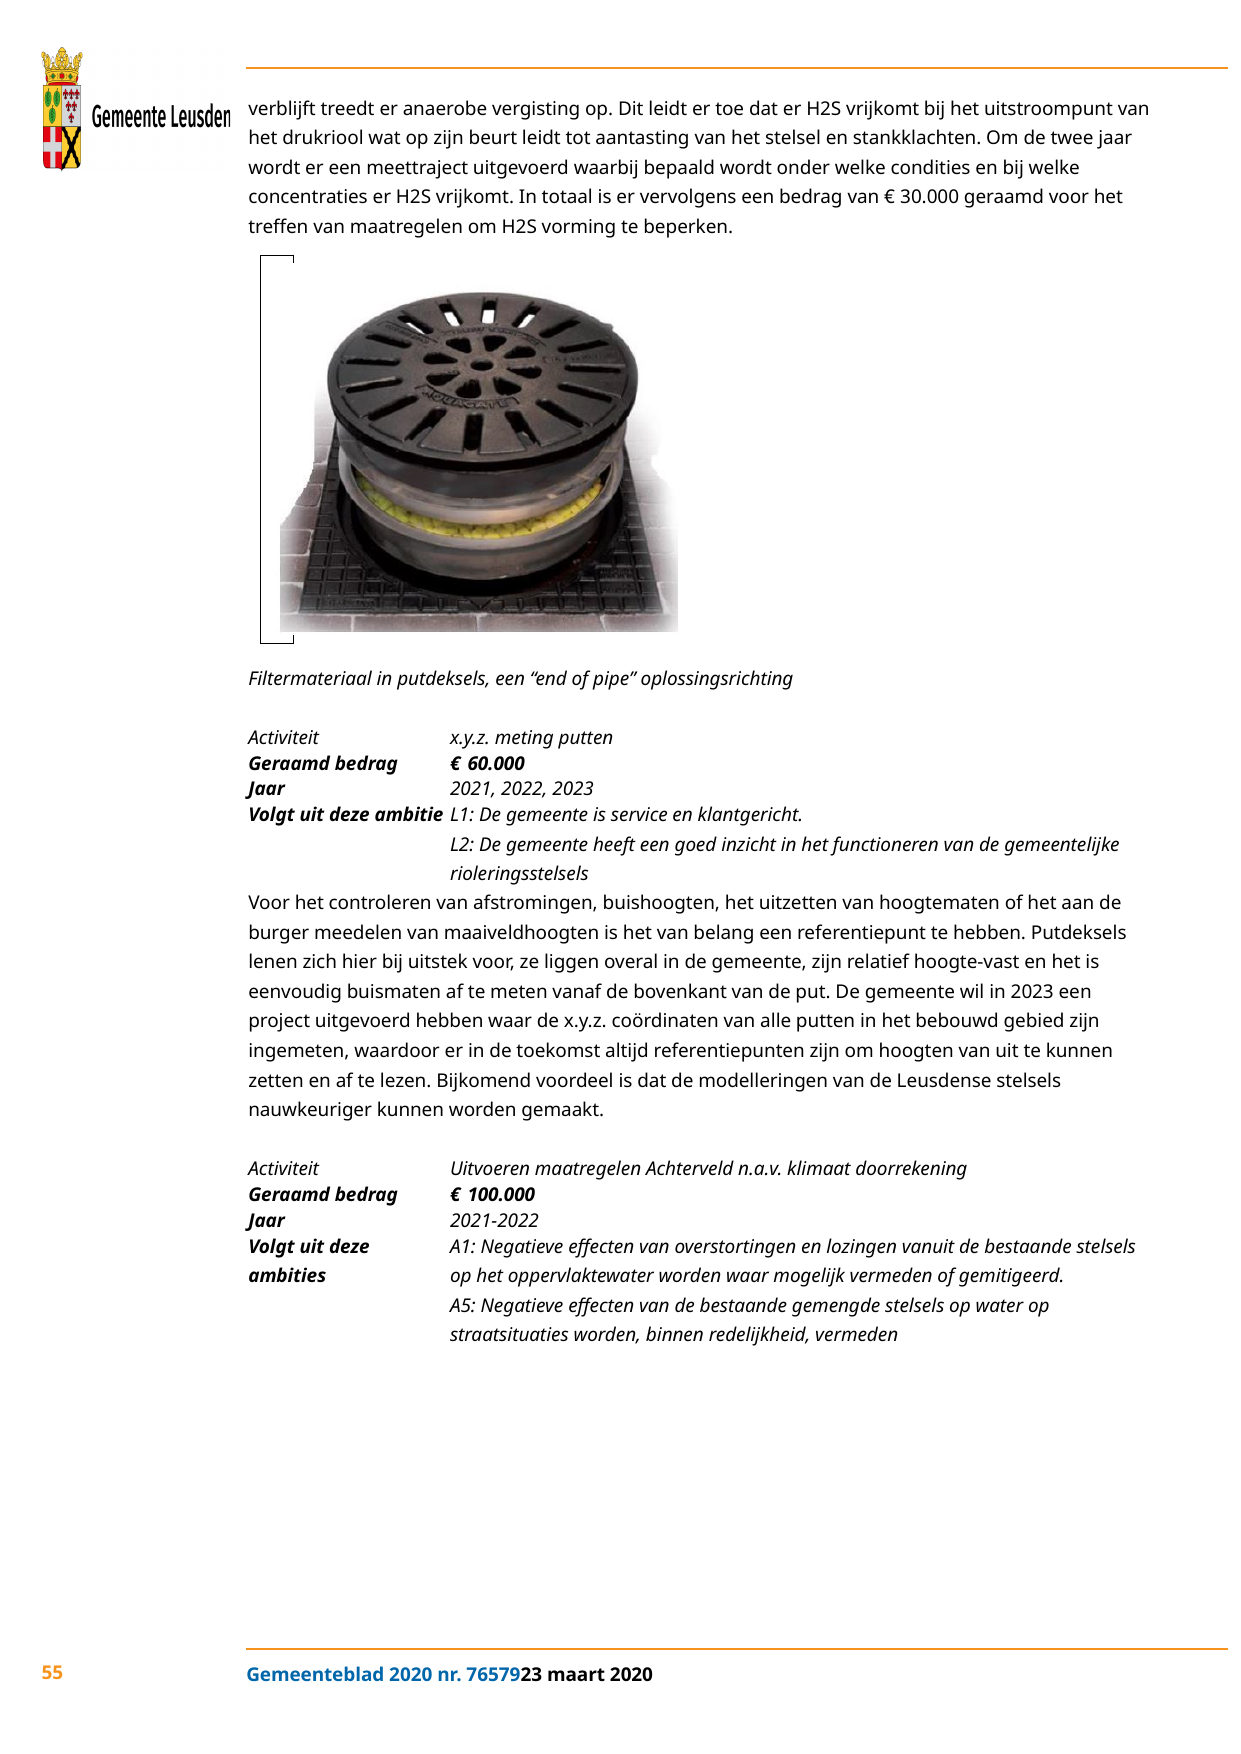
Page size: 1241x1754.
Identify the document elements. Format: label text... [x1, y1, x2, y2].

table_cell € 100.000 [450, 1181, 1152, 1207]
table_cell Jaar [248, 1207, 450, 1233]
table_cell Volgt uit deze ambities [248, 1233, 450, 1347]
table_cell 2021-2022 [450, 1207, 1152, 1233]
text Voor het controleren van afstromingen, buishoogten, het uitzetten van hoogtematen of het aan de burger meedelen van maaiveldhoogten is het van belang een referentiepunt te hebben. Putdeksels lenen zich hier bij uitstek voor, ze liggen overal in de gemeente, zijn relatief hoogte-vast en het is eenvoudig buismaten af te meten vanaf de bovenkant van de put. De gemeente wil in 2023 een project uitgevoerd hebben waar de x.y.z. coördinaten van alle putten in het bebouwd gebied zijn ingemeten, waardoor er in de toekomst altijd referentiepunten zijn om hoogten van uit te kunnen zetten en af te lezen. Bijkomend voordeel is dat de modelleringen van de Leusdense stelsels nauwkeuriger kunnen worden gemaakt. [248, 889, 1152, 1122]
text Filtermateriaal in putdeksels, een “end of pipe” oplossingsrichting [248, 665, 1152, 690]
table_cell A1: Negatieve effecten van overstortingen en lozingen vanuit de bestaande stelsels op het oppervlaktewater worden waar mogelijk vermeden of gemitigeerd. A5: Negatieve effecten van de bestaande gemengde stelsels op water op straatsituaties worden, binnen redelijkheid, vermeden [450, 1233, 1152, 1347]
table_cell Jaar [248, 775, 450, 801]
table_header Activiteit [248, 1156, 450, 1181]
table_cell Geraamd bedrag [248, 1181, 450, 1207]
picture [268, 263, 683, 635]
table_header Activiteit [248, 724, 450, 750]
table_header Uitvoeren maatregelen Achterveld n.a.v. klimaat doorrekening [450, 1156, 1152, 1181]
picture [41, 47, 231, 172]
text verblijft treedt er anaerobe vergisting op. Dit leidt er toe dat er H2S vrijkomt bij het uitstroompunt van het drukriool wat op zijn beurt leidt tot aantasting van het stelsel en stankklachten. Om de twee jaar wordt er een meettraject uitgevoerd waarbij bepaald wordt onder welke condities en bij welke concentraties er H2S vrijkomt. In totaal is er vervolgens een bedrag van € 30.000 geraamd voor het treffen van maatregelen om H2S vorming te beperken. [248, 95, 1152, 239]
table_cell L1: De gemeente is service en klantgericht. L2: De gemeente heeft een goed inzicht in het functioneren van de gemeentelijke rioleringsstelsels [450, 801, 1152, 886]
table_cell Volgt uit deze ambitie [248, 801, 450, 886]
table_cell 2021, 2022, 2023 [450, 775, 1152, 801]
table_cell € 60.000 [450, 750, 1152, 775]
table_cell Geraamd bedrag [248, 750, 450, 775]
table_header x.y.z. meting putten [450, 724, 1152, 750]
